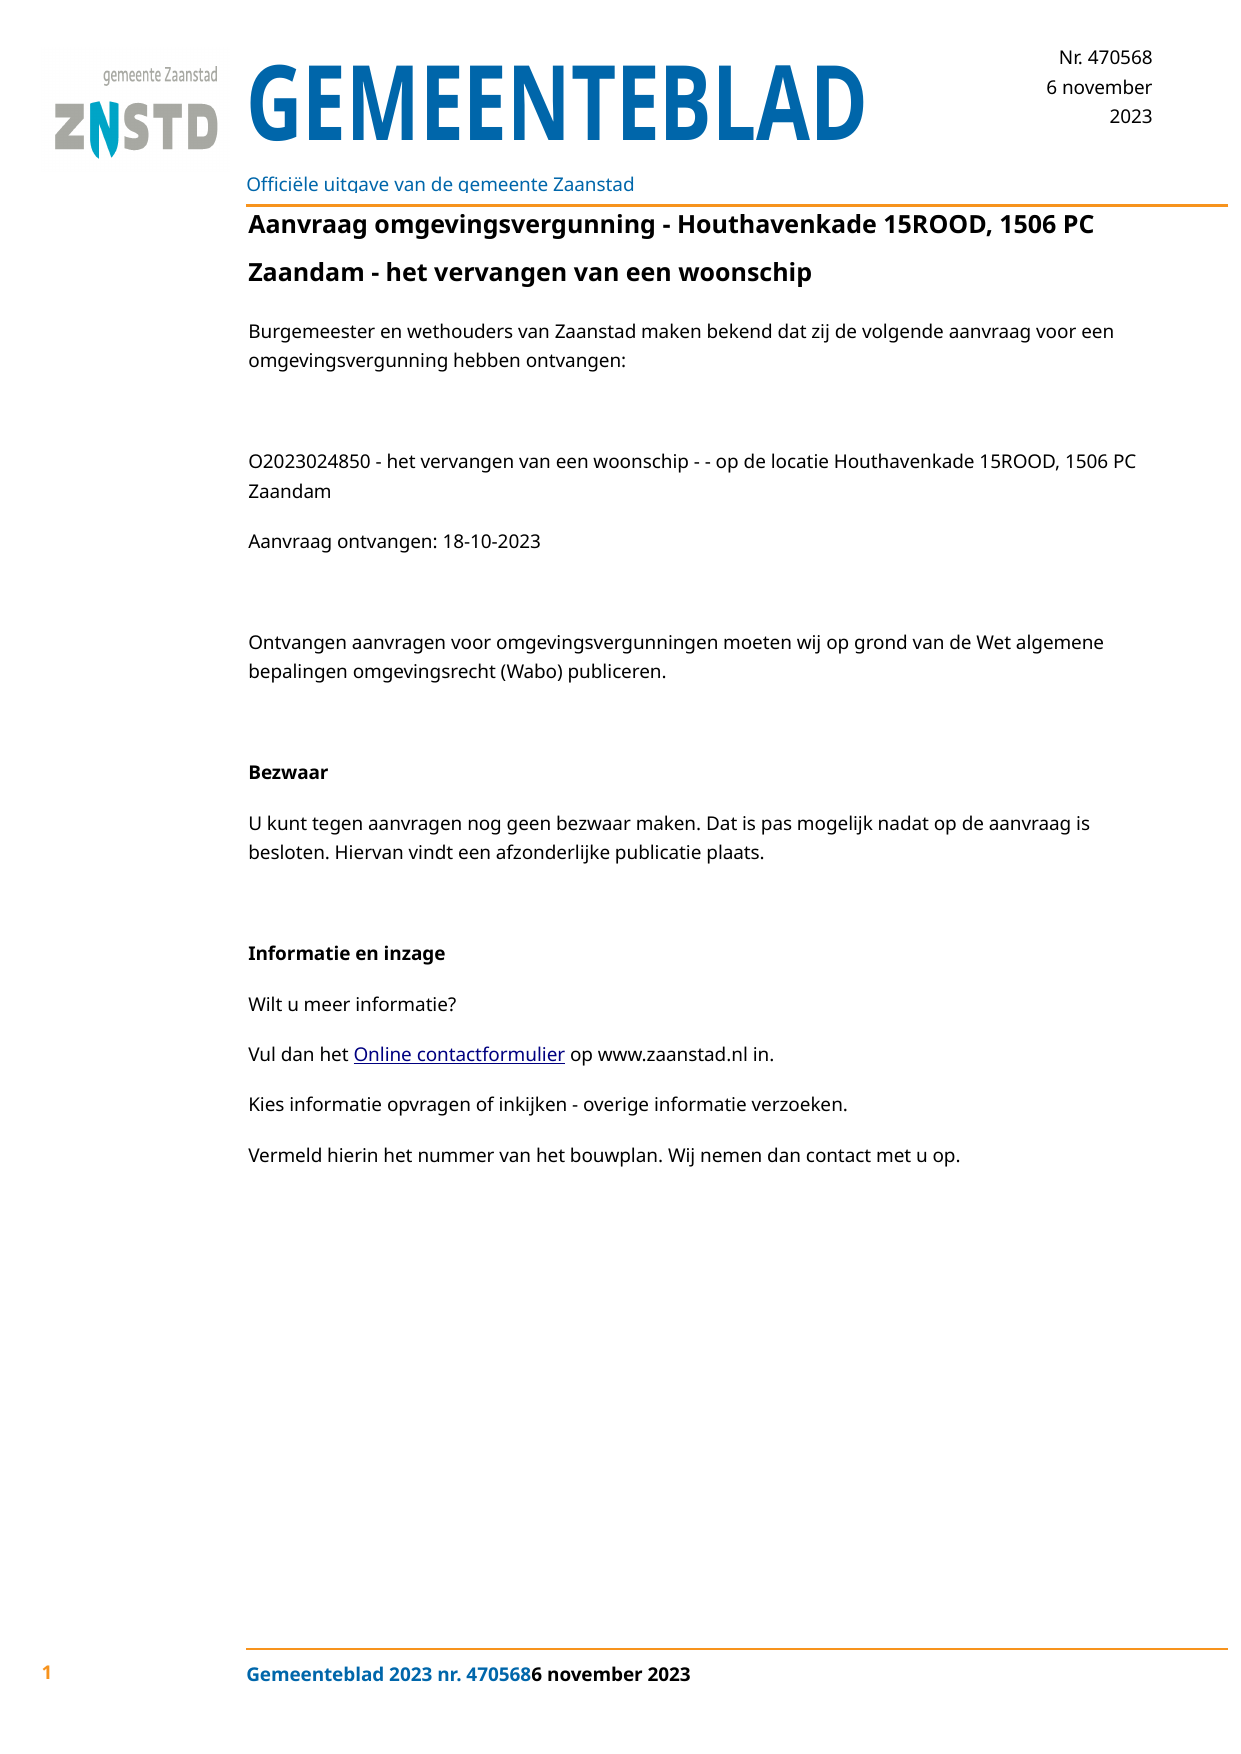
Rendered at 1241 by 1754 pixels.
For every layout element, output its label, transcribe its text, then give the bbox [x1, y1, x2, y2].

text Vermeld hierin het nummer van het bouwplan. Wij nemen dan contact met u op. [248, 1142, 1152, 1168]
text Vul dan het Online contactformulier op www.zaanstad.nl in. [248, 1041, 1152, 1067]
text Aanvraag ontvangen: 18-10-2023 [248, 528, 1152, 554]
text Wilt u meer informatie? [248, 991, 1152, 1017]
text U kunt tegen aanvragen nog geen bezwaar maken. Dat is pas mogelijk nadat op de aanvraag is besloten. Hiervan vindt een afzonderlijke publicatie plaats. [248, 810, 1152, 865]
text O2023024850 - het vervangen van een woonschip - - op de locatie Houthavenkade 15ROOD, 1506 PC Zaandam [248, 448, 1152, 504]
text Informatie en inzage [248, 940, 1152, 966]
text Burgemeester en wethouders van Zaanstad maken bekend dat zij de volgende aanvraag voor een omgevingsvergunning hebben ontvangen: [248, 318, 1152, 373]
text Bezwaar [248, 759, 1152, 785]
text Kies informatie opvragen of inkijken - overige informatie verzoeken. [248, 1092, 1152, 1117]
text Aanvraag omgevingsvergunning - Houthavenkade 15ROOD, 1506 PC Zaandam - het vervangen van een woonschip [248, 207, 1152, 288]
text Ontvangen aanvragen voor omgevingsvergunningen moeten wij op grond van de Wet algemene bepalingen omgevingsrecht (Wabo) publiceren. [248, 629, 1152, 684]
picture [41, 47, 231, 172]
